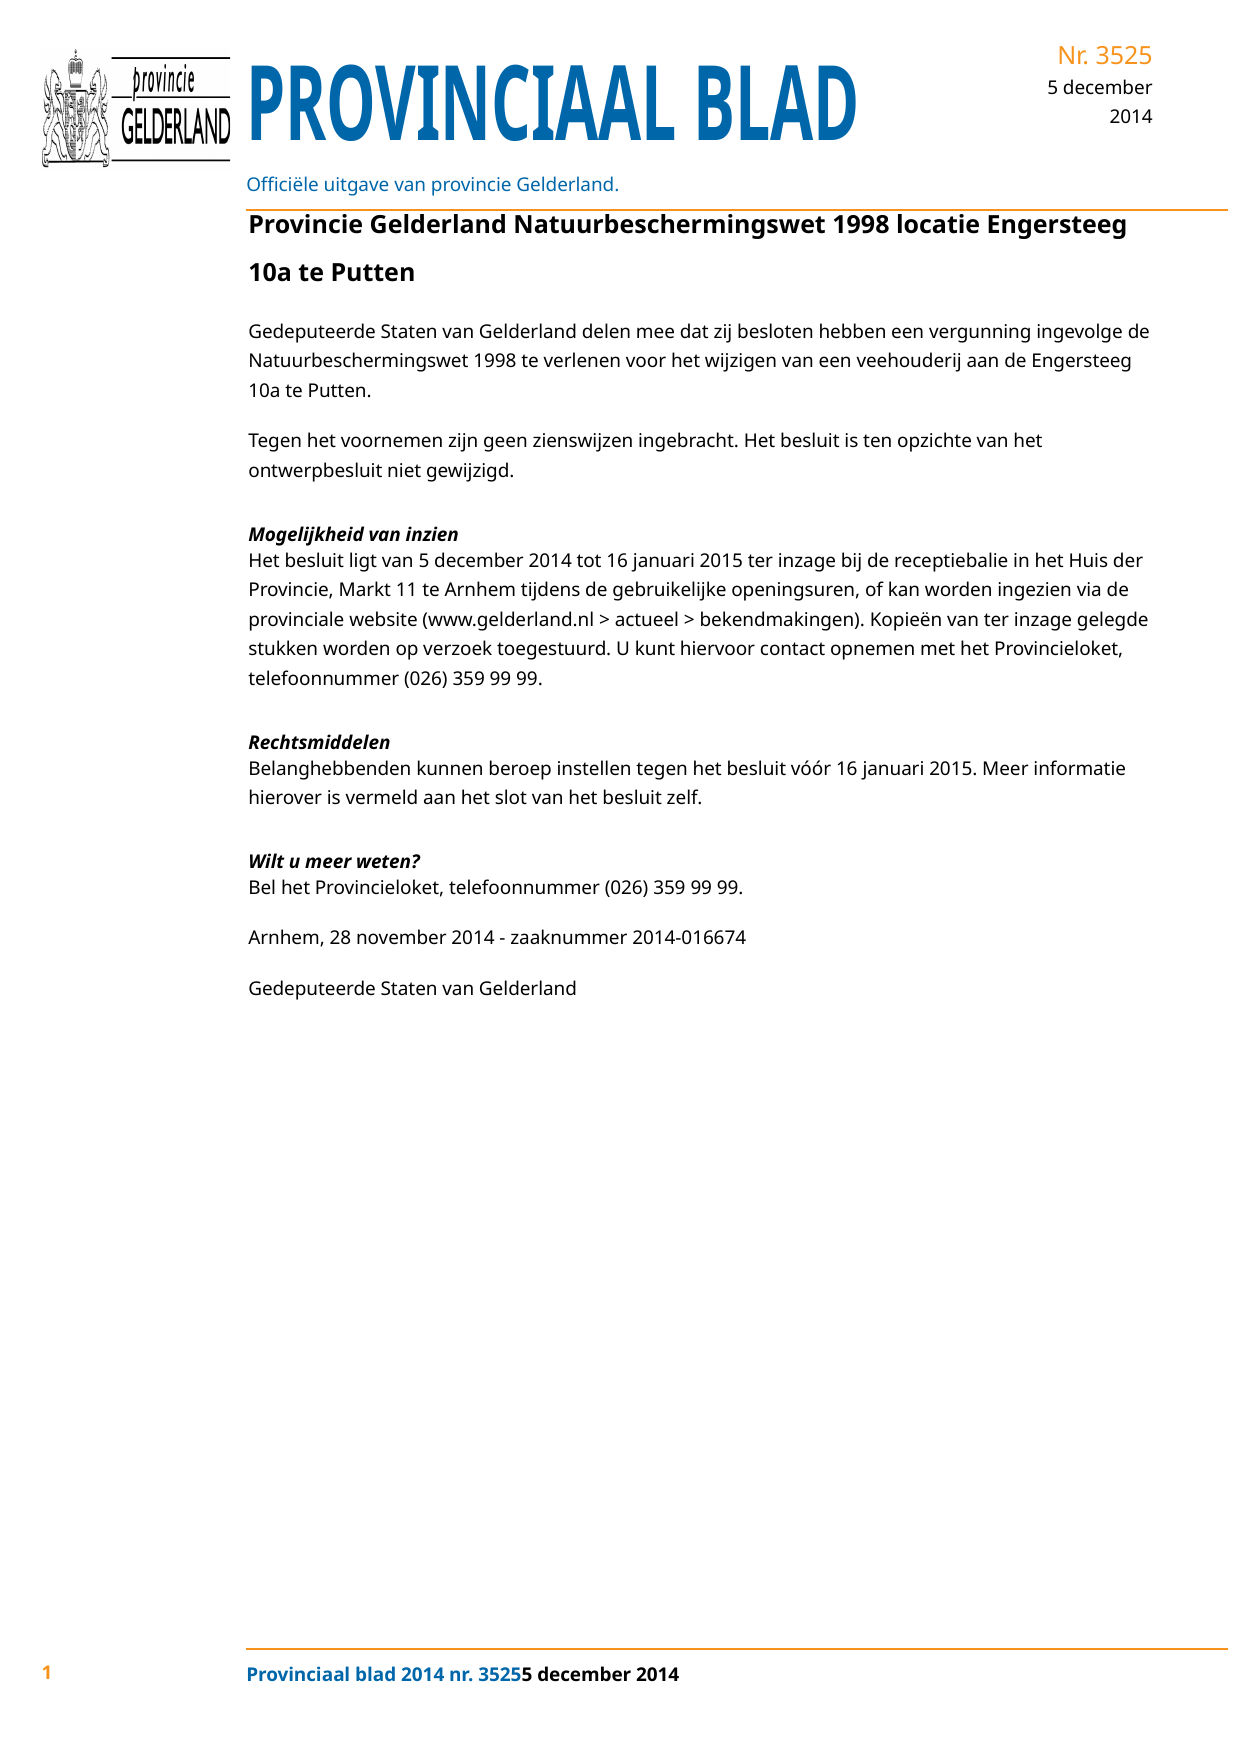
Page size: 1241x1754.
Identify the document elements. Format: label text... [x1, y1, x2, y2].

text Tegen het voornemen zijn geen zienswijzen ingebracht. Het besluit is ten opzichte van het ontwerpbesluit niet gewijzigd. [248, 427, 1152, 483]
text Arnhem, 28 november 2014 - zaaknummer 2014-016674 [248, 924, 1152, 950]
text Provincie Gelderland Natuurbeschermingswet 1998 locatie Engersteeg 10a te Putten [248, 211, 1152, 288]
text Belanghebbenden kunnen beroep instellen tegen het besluit vóór 16 januari 2015. Meer informatie hierover is vermeld aan het slot van het besluit zelf. [248, 755, 1152, 810]
text Bel het Provincieloket, telefoonnummer (026) 359 99 99. [248, 874, 1152, 900]
text Mogelijkheid van inzien [248, 521, 1152, 547]
text Rechtsmiddelen [248, 729, 1152, 755]
text Gedeputeerde Staten van Gelderland [248, 975, 1152, 1001]
picture [41, 47, 231, 172]
text Wilt u meer weten? [248, 848, 1152, 874]
text Het besluit ligt van 5 december 2014 tot 16 januari 2015 ter inzage bij de receptiebalie in het Huis der Provincie, Markt 11 te Arnhem tijdens de gebruikelijke openingsuren, of kan worden ingezien via de provinciale website (www.gelderland.nl > actueel > bekendmakingen). Kopieën van ter inzage gelegde stukken worden op verzoek toegestuurd. U kunt hiervoor contact opnemen met het Provincieloket, telefoonnummer (026) 359 99 99. [248, 547, 1152, 691]
text Gedeputeerde Staten van Gelderland delen mee dat zij besloten hebben een vergunning ingevolge de Natuurbeschermingswet 1998 te verlenen voor het wijzigen van een veehouderij aan de Engersteeg 10a te Putten. [248, 318, 1152, 403]
